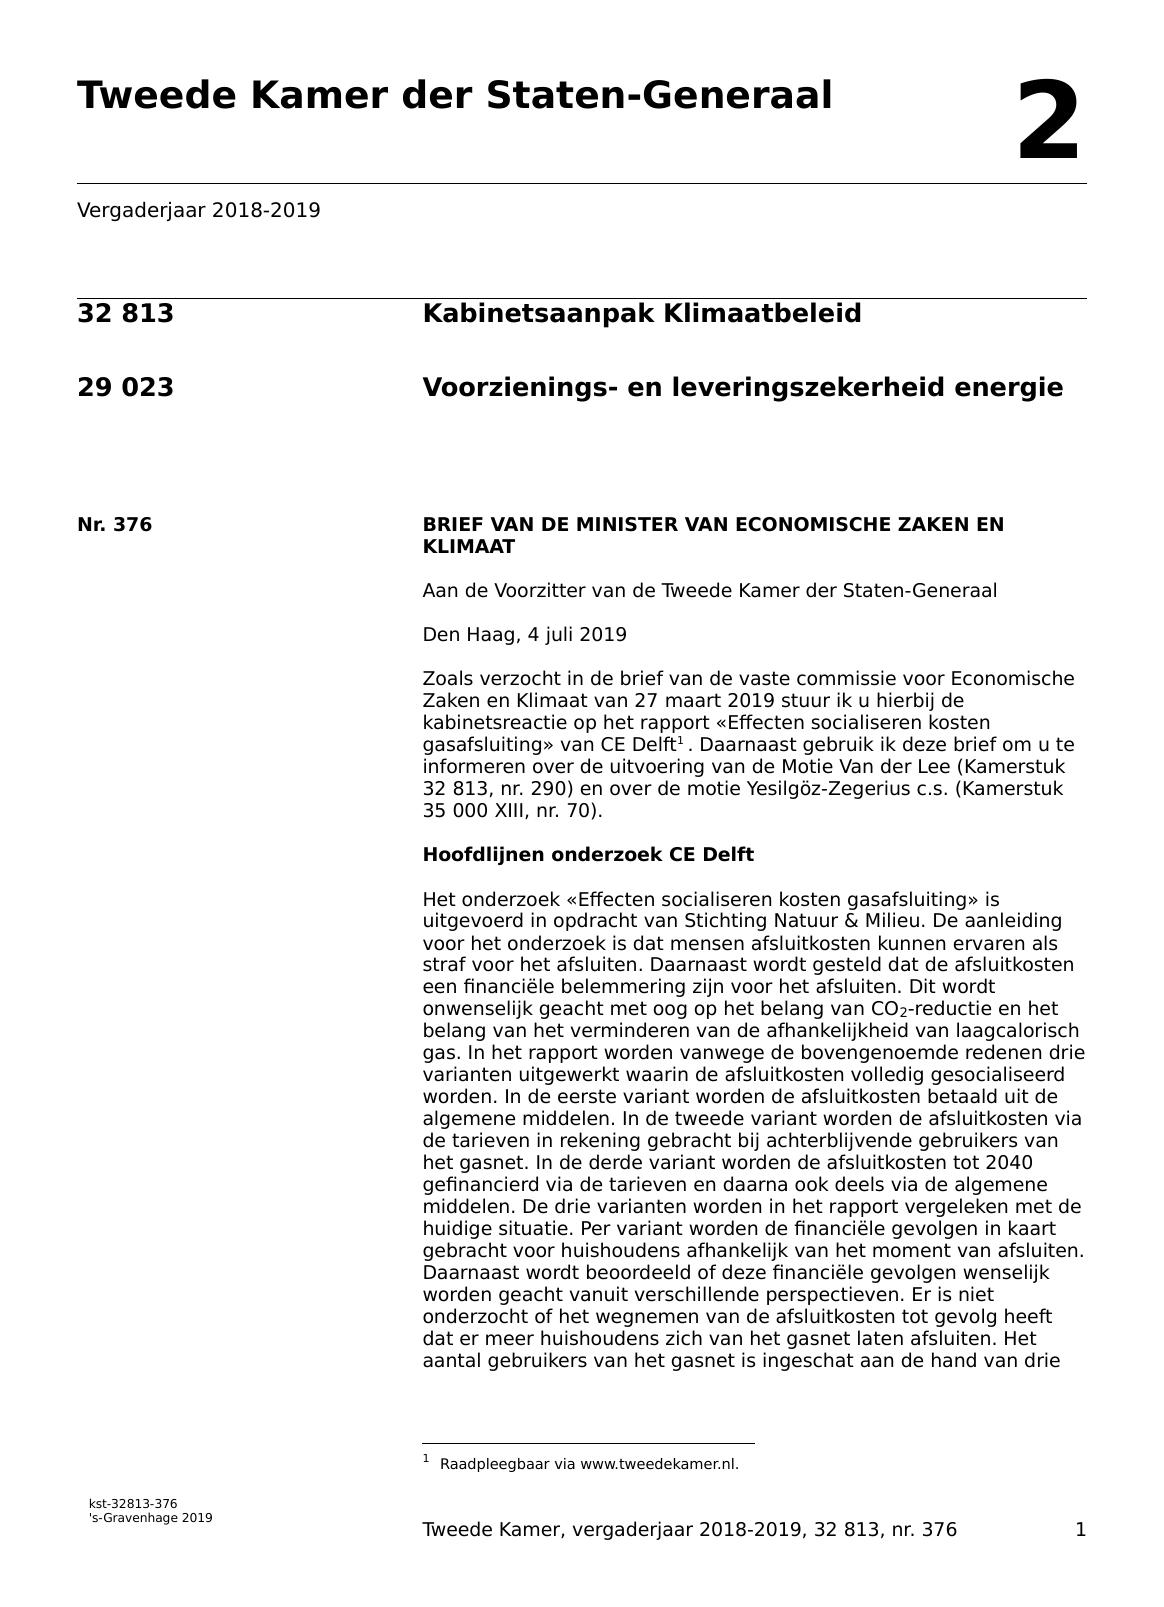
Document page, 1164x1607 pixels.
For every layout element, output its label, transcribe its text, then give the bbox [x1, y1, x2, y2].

text Aan de Voorzitter van de Tweede Kamer der Staten-Generaal [422, 580, 1087, 602]
text kst-32813-376 [88, 1497, 323, 1511]
table_cell Vergaderjaar 2018-2019 [77, 184, 1087, 298]
text Den Haag, 4 juli 2019 [422, 624, 1087, 646]
text Zoals verzocht in de brief van de vaste commissie voor Economische Zaken en Klimaat van 27 maart 2019 stuur ik u hierbij de kabinetsreactie op het rapport «Effecten socialiseren kosten gasafsluiting» van CE Delft. Daarnaast gebruik ik deze brief om u te informeren over de uitvoering van de Motie Van der Lee (Kamerstuk 32 813, nr. 290) en over de motie Yesilgöz-Zegerius c.s. (Kamerstuk 35 000 XIII, nr. 70). [422, 668, 1087, 822]
text Raadpleegbaar via www.tweedekamer.nl. [422, 1452, 1087, 1474]
subtitle 29 023 Voorzienings- en leveringszekerheid energie [77, 373, 1087, 403]
text 's-Gravenhage 2019 [88, 1511, 323, 1525]
subtitle Nr. 376 BRIEF VAN DE MINISTER VAN ECONOMISCHE ZAKEN EN KLIMAAT [77, 514, 1087, 558]
text Het onderzoek «Effecten socialiseren kosten gasafsluiting» is uitgevoerd in opdracht van Stichting Natuur & Milieu. De aanleiding voor het onderzoek is dat mensen afsluitkosten kunnen ervaren als straf voor het afsluiten. Daarnaast wordt gesteld dat de afsluitkosten een financiële belemmering zijn voor het afsluiten. Dit wordt onwenselijk geacht met oog op het belang van CO2-reductie en het belang van het verminderen van de afhankelijkheid van laagcalorisch gas. In het rapport worden vanwege de bovengenoemde redenen drie varianten uitgewerkt waarin de afsluitkosten volledig gesocialiseerd worden. In de eerste variant worden de afsluitkosten betaald uit de algemene middelen. In de tweede variant worden de afsluitkosten via de tarieven in rekening gebracht bij achterblijvende gebruikers van het gasnet. In de derde variant worden de afsluitkosten tot 2040 gefinancierd via de tarieven en daarna ook deels via de algemene middelen. De drie varianten worden in het rapport vergeleken met de huidige situatie. Per variant worden de financiële gevolgen in kaart gebracht voor huishoudens afhankelijk van het moment van afsluiten. Daarnaast wordt beoordeeld of deze financiële gevolgen wenselijk worden geacht vanuit verschillende perspectieven. Er is niet onderzocht of het wegnemen van de afsluitkosten tot gevolg heeft dat er meer huishoudens zich van het gasnet laten afsluiten. Het aantal gebruikers van het gasnet is ingeschat aan de hand van drie [422, 888, 1087, 1372]
table_header 2 [886, 59, 1087, 183]
subtitle 32 813 Kabinetsaanpak Klimaatbeleid [77, 299, 1087, 329]
table_header Tweede Kamer der Staten-Generaal [77, 59, 886, 183]
subtitle Hoofdlijnen onderzoek CE Delft [422, 844, 1087, 866]
